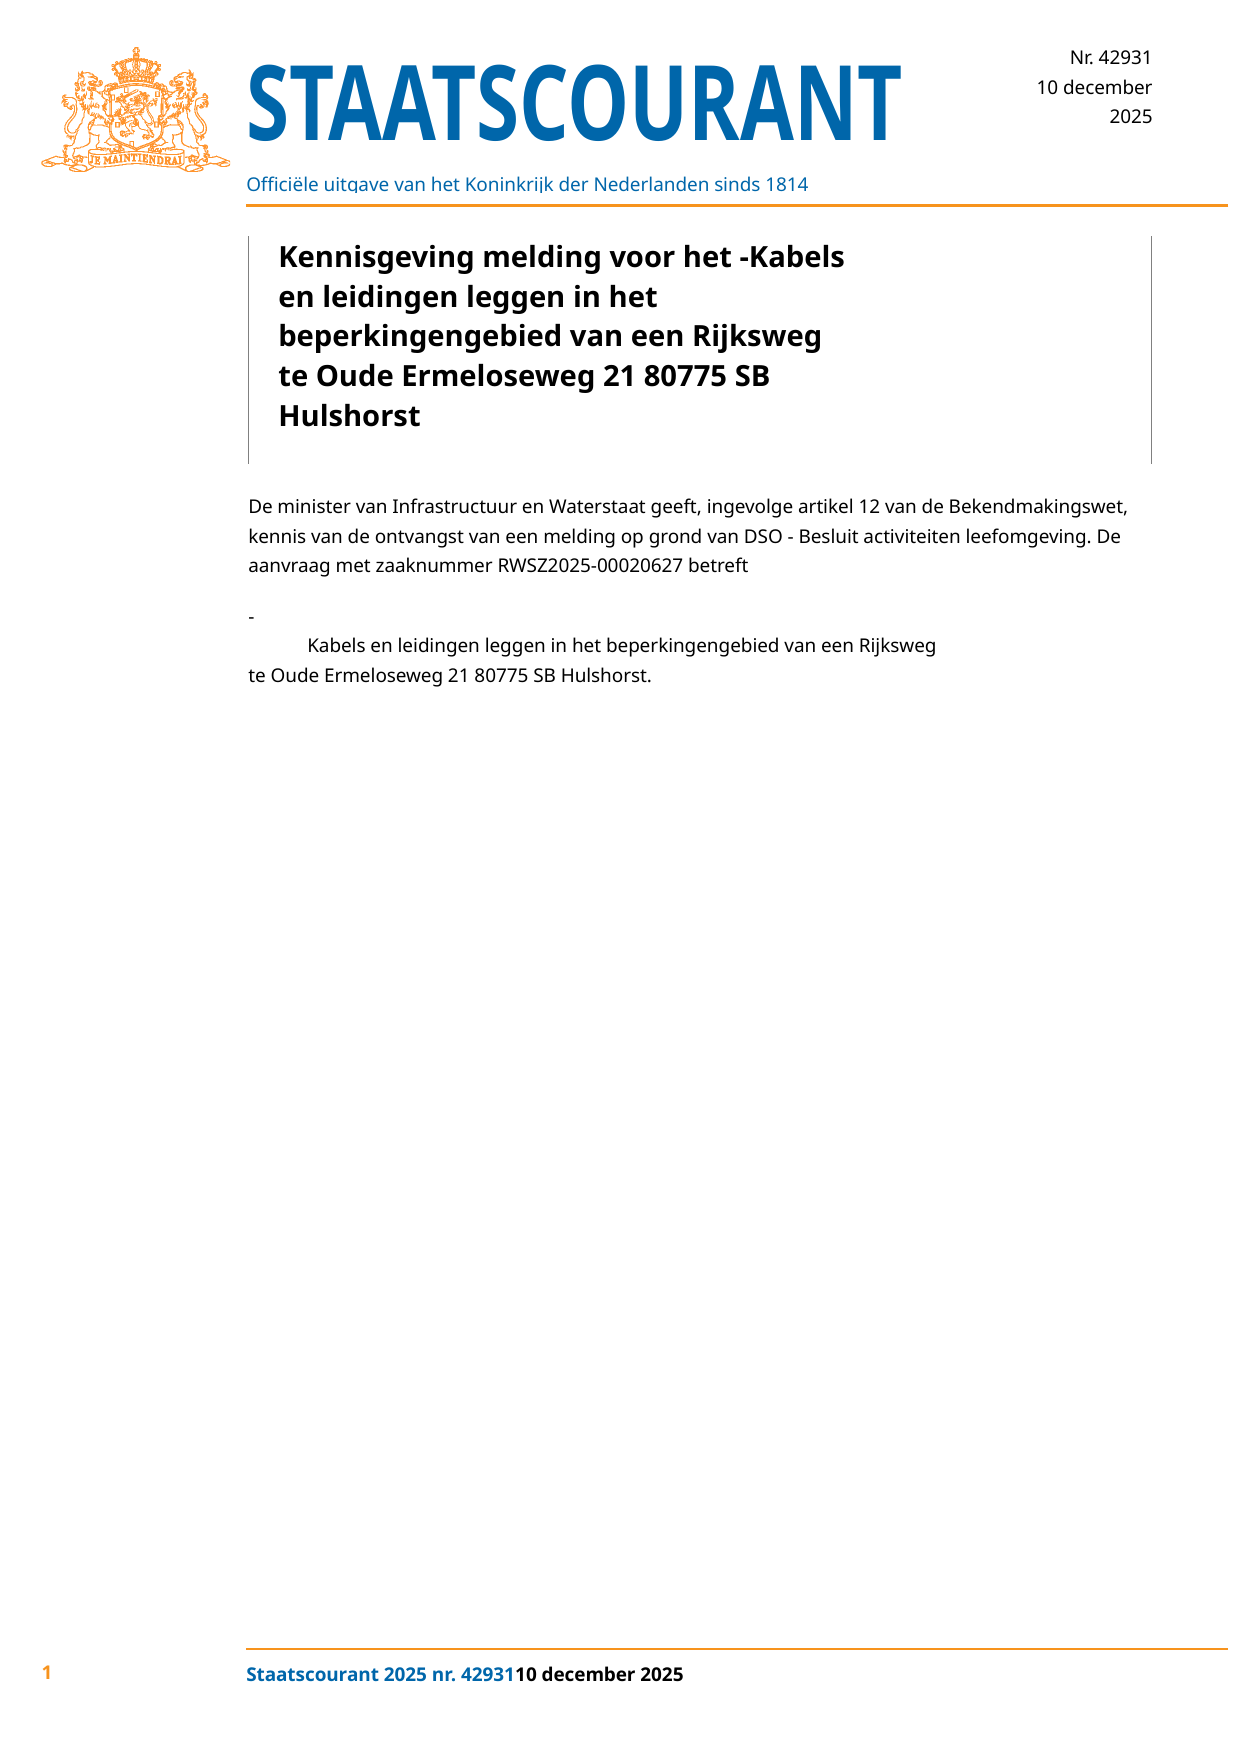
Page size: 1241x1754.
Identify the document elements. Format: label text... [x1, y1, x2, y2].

list Kabels en leidingen leggen in het beperkingengebied van een Rijksweg [248, 632, 1152, 658]
picture [912, 236, 1090, 414]
text De minister van Infrastructuur en Waterstaat geeft, ingevolge artikel 12 van de Bekendmakingswet, kennis van de ontvangst van een melding op grond van DSO - Besluit activiteiten leefomgeving. De aanvraag met zaaknummer RWSZ2025-00020627 betreft [248, 493, 1152, 578]
table_header [850, 414, 1151, 464]
table_header Kennisgeving melding voor het -Kabels en leidingen leggen in het beperkingengebied van een Rijksweg te Oude Ermeloseweg 21 80775 SB Hulshorst [249, 236, 850, 464]
text te Oude Ermeloseweg 21 80775 SB Hulshorst. [248, 662, 1152, 688]
table_header [850, 236, 912, 413]
picture [41, 47, 231, 172]
table_header [1090, 236, 1151, 413]
